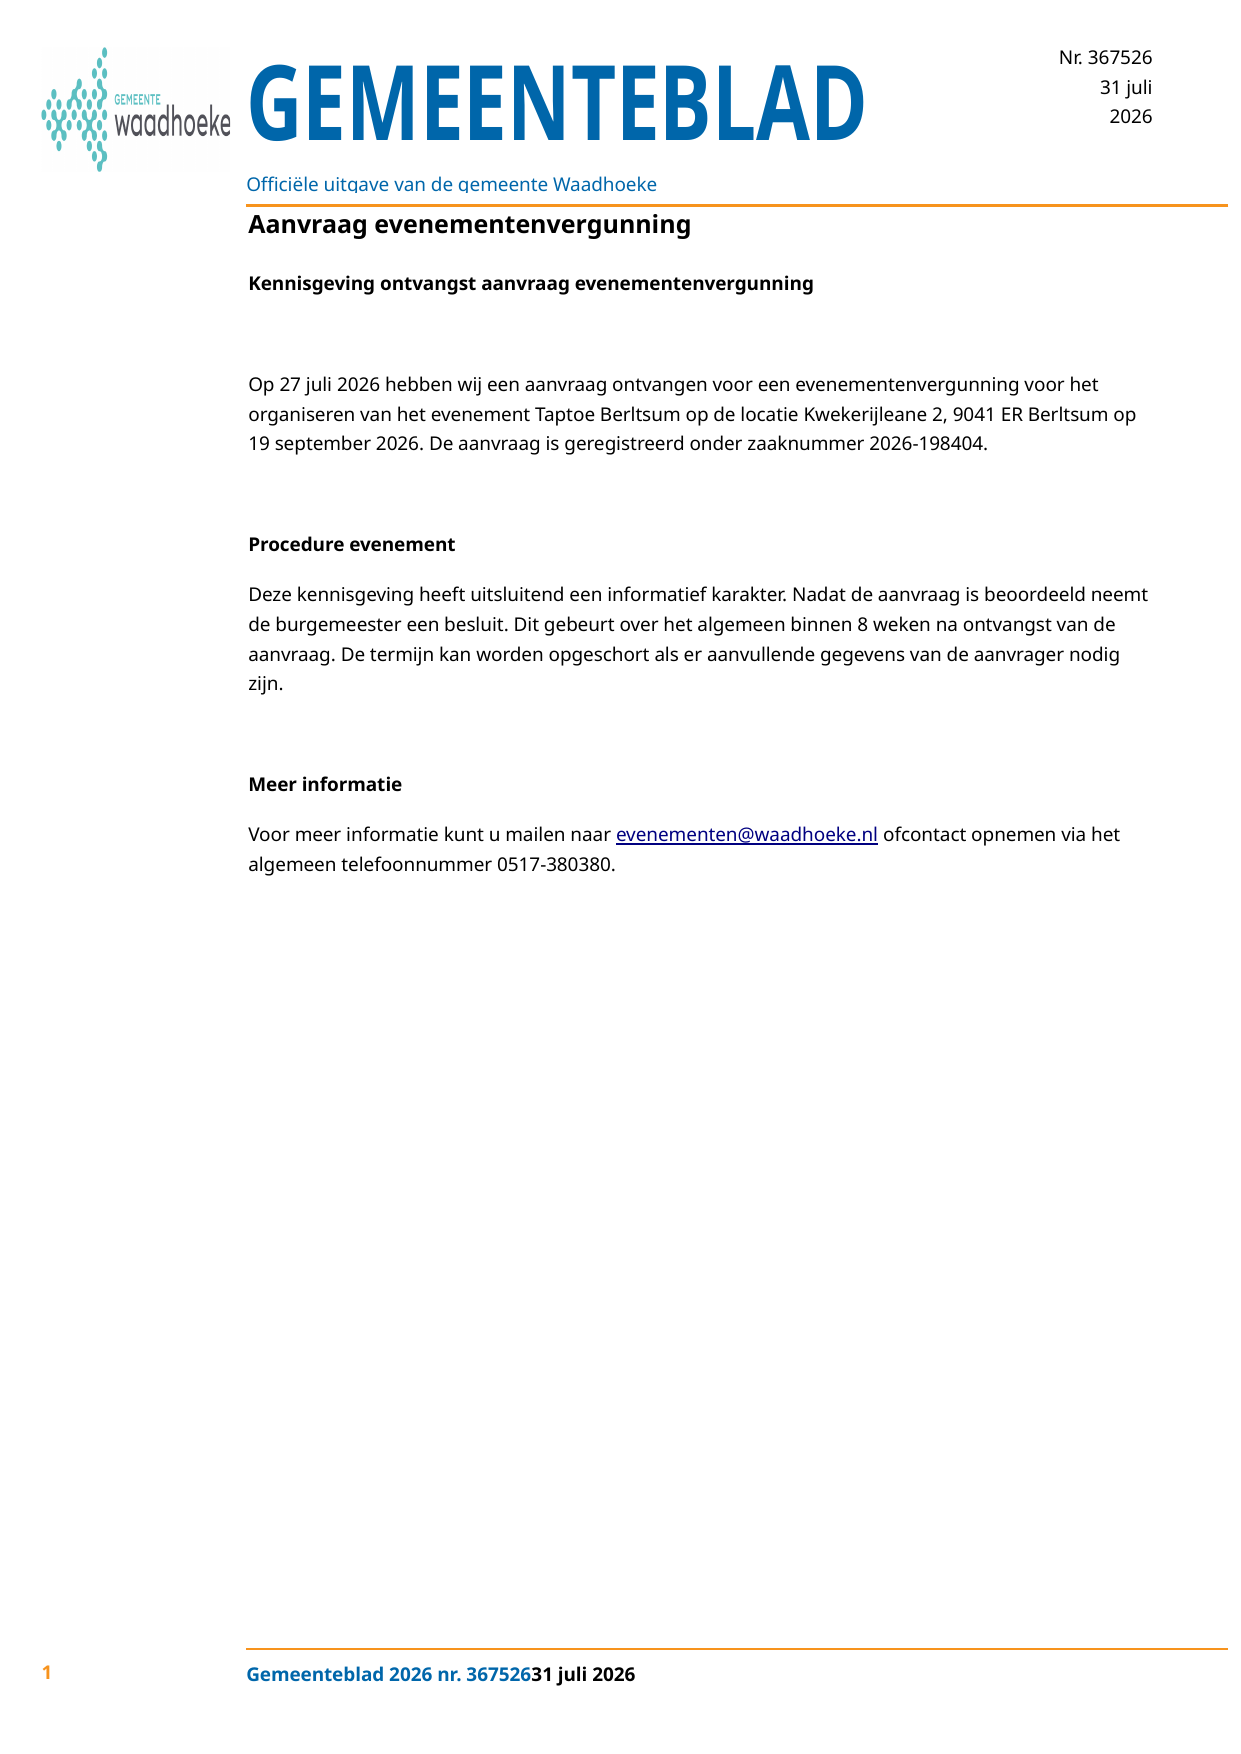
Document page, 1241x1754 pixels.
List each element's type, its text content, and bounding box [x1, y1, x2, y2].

text Op 27 juli 2026 hebben wij een aanvraag ontvangen voor een evenementenvergunning voor het organiseren van het evenement Taptoe Berltsum op de locatie Kwekerijleane 2, 9041 ER Berltsum op 19 september 2026. De aanvraag is geregistreerd onder zaaknummer 2026-198404. [248, 371, 1152, 456]
text Kennisgeving ontvangst aanvraag evenementenvergunning [248, 270, 1152, 296]
text Deze kennisgeving heeft uitsluitend een informatief karakter. Nadat de aanvraag is beoordeeld neemt de burgemeester een besluit. Dit gebeurt over het algemeen binnen 8 weken na ontvangst van de aanvraag. De termijn kan worden opgeschort als er aanvullende gegevens van de aanvrager nodig zijn. [248, 582, 1152, 696]
text Procedure evenement [248, 531, 1152, 557]
text Meer informatie [248, 771, 1152, 797]
picture [41, 47, 231, 172]
text Voor meer informatie kunt u mailen naar evenementen@waadhoeke.nl ofcontact opnemen via het algemeen telefoonnummer 0517-380380. [248, 822, 1152, 877]
text Aanvraag evenementenvergunning [248, 207, 1152, 241]
